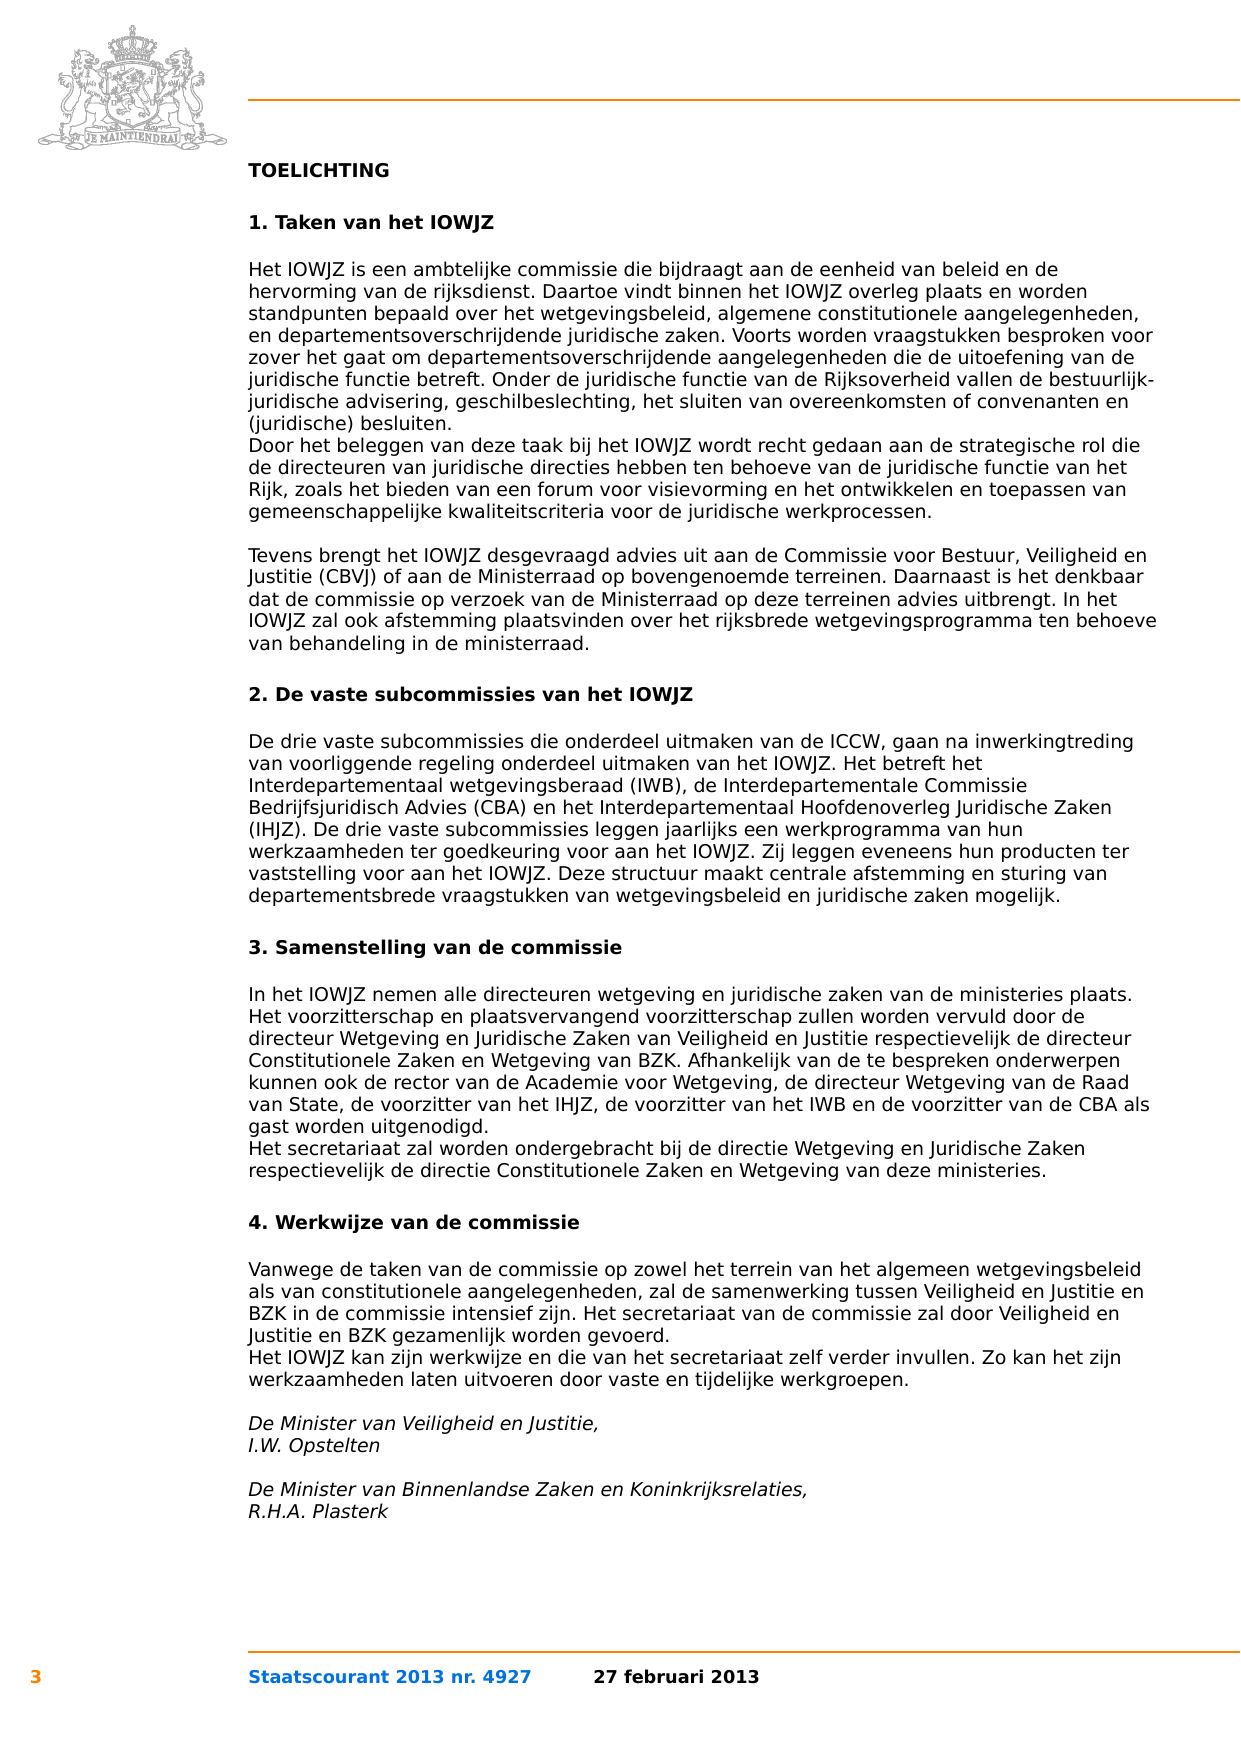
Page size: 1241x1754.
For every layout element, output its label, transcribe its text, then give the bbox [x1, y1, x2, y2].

subtitle 1. Taken van het IOWJZ [248, 212, 1163, 234]
text Tevens brengt het IOWJZ desgevraagd advies uit aan de Commissie voor Bestuur, Veiligheid en Justitie (CBVJ) of aan de Ministerraad op bovengenoemde terreinen. Daarnaast is het denkbaar dat de commissie op verzoek van de Ministerraad op deze terreinen advies uitbrengt. In het IOWJZ zal ook afstemming plaatsvinden over het rijksbrede wetgevingsprogramma ten behoeve van behandeling in de ministerraad. [248, 544, 1163, 654]
text Het IOWJZ is een ambtelijke commissie die bijdraagt aan de eenheid van beleid en de hervorming van de rijksdienst. Daartoe vindt binnen het IOWJZ overleg plaats en worden standpunten bepaald over het wetgevingsbeleid, algemene constitutionele aangelegenheden, en departementsoverschrijdende juridische zaken. Voorts worden vraagstukken besproken voor zover het gaat om departementsoverschrijdende aangelegenheden die de uitoefening van de juridische functie betreft. Onder de juridische functie van de Rijksoverheid vallen de bestuurlijk-juridische advisering, geschilbeslechting, het sluiten van overeenkomsten of convenanten en (juridische) besluiten. [248, 259, 1163, 435]
text Vanwege de taken van de commissie op zowel het terrein van het algemeen wetgevingsbeleid als van constitutionele aangelegenheden, zal de samenwerking tussen Veiligheid en Justitie en BZK in de commissie intensief zijn. Het secretariaat van de commissie zal door Veiligheid en Justitie en BZK gezamenlijk worden gevoerd. [248, 1259, 1163, 1347]
text De drie vaste subcommissies die onderdeel uitmaken van de ICCW, gaan na inwerkingtreding van voorliggende regeling onderdeel uitmaken van het IOWJZ. Het betreft het Interdepartementaal wetgevingsberaad (IWB), de Interdepartementale Commissie Bedrijfsjuridisch Advies (CBA) en het Interdepartementaal Hoofdenoverleg Juridische Zaken (IHJZ). De drie vaste subcommissies leggen jaarlijks een werkprogramma van hun werkzaamheden ter goedkeuring voor aan het IOWJZ. Zij leggen eveneens hun producten ter vaststelling voor aan het IOWJZ. Deze structuur maakt centrale afstemming en sturing van departementsbrede vraagstukken van wetgevingsbeleid en juridische zaken mogelijk. [248, 731, 1163, 907]
picture [38, 25, 227, 150]
subtitle TOELICHTING [248, 160, 1163, 182]
text De Minister van Veiligheid en Justitie, I.W. Opstelten [248, 1413, 1163, 1457]
text In het IOWJZ nemen alle directeuren wetgeving en juridische zaken van de ministeries plaats. Het voorzitterschap en plaatsvervangend voorzitterschap zullen worden vervuld door de directeur Wetgeving en Juridische Zaken van Veiligheid en Justitie respectievelijk de directeur Constitutionele Zaken en Wetgeving van BZK. Afhankelijk van de te bespreken onderwerpen kunnen ook de rector van de Academie voor Wetgeving, de directeur Wetgeving van de Raad van State, de voorzitter van het IHJZ, de voorzitter van het IWB en de voorzitter van de CBA als gast worden uitgenodigd. [248, 984, 1163, 1138]
text Het IOWJZ kan zijn werkwijze en die van het secretariaat zelf verder invullen. Zo kan het zijn werkzaamheden laten uitvoeren door vaste en tijdelijke werkgroepen. [248, 1347, 1163, 1391]
subtitle 3. Samenstelling van de commissie [248, 937, 1163, 959]
subtitle 4. Werkwijze van de commissie [248, 1212, 1163, 1234]
text Het secretariaat zal worden ondergebracht bij de directie Wetgeving en Juridische Zaken respectievelijk de directie Constitutionele Zaken en Wetgeving van deze ministeries. [248, 1138, 1163, 1182]
text Door het beleggen van deze taak bij het IOWJZ wordt recht gedaan aan de strategische rol die de directeuren van juridische directies hebben ten behoeve van de juridische functie van het Rijk, zoals het bieden van een forum voor visievorming en het ontwikkelen en toepassen van gemeenschappelijke kwaliteitscriteria voor de juridische werkprocessen. [248, 435, 1163, 523]
text De Minister van Binnenlandse Zaken en Koninkrijksrelaties, R.H.A. Plasterk [248, 1478, 1163, 1522]
subtitle 2. De vaste subcommissies van het IOWJZ [248, 684, 1163, 706]
